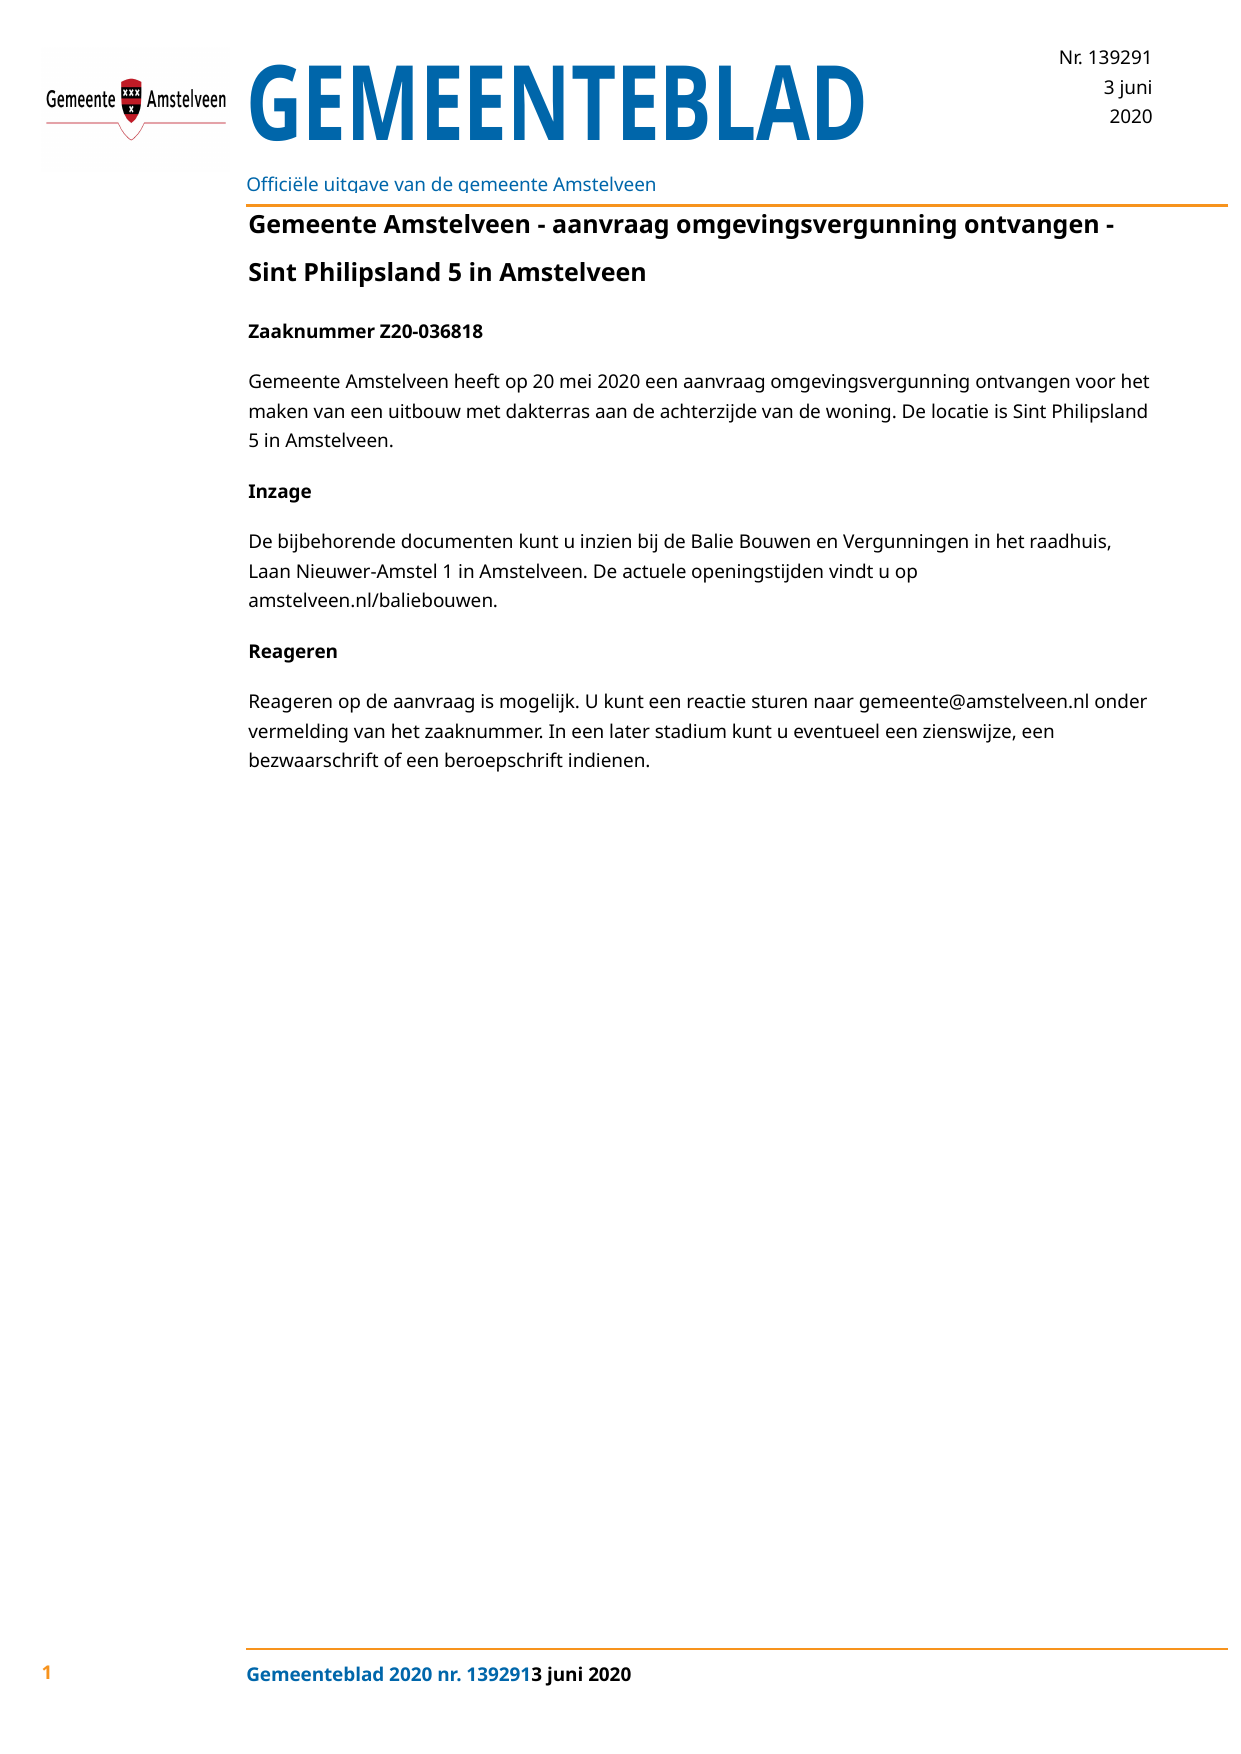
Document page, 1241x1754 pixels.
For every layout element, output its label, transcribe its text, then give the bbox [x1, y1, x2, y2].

text Gemeente Amstelveen heeft op 20 mei 2020 een aanvraag omgevingsvergunning ontvangen voor het maken van een uitbouw met dakterras aan de achterzijde van de woning. De locatie is Sint Philipsland 5 in Amstelveen. [248, 368, 1152, 453]
picture [41, 47, 231, 172]
text Reageren [248, 638, 1152, 664]
text Gemeente Amstelveen - aanvraag omgevingsvergunning ontvangen - Sint Philipsland 5 in Amstelveen [248, 207, 1152, 288]
text Reageren op de aanvraag is mogelijk. U kunt een reactie sturen naar gemeente@amstelveen.nl onder vermelding van het zaaknummer. In een later stadium kunt u eventueel een zienswijze, een bezwaarschrift of een beroepschrift indienen. [248, 688, 1152, 773]
text De bijbehorende documenten kunt u inzien bij de Balie Bouwen en Vergunningen in het raadhuis, Laan Nieuwer-Amstel 1 in Amstelveen. De actuele openingstijden vindt u op amstelveen.nl/baliebouwen. [248, 528, 1152, 613]
text Inzage [248, 478, 1152, 504]
text Zaaknummer Z20-036818 [248, 318, 1152, 344]
